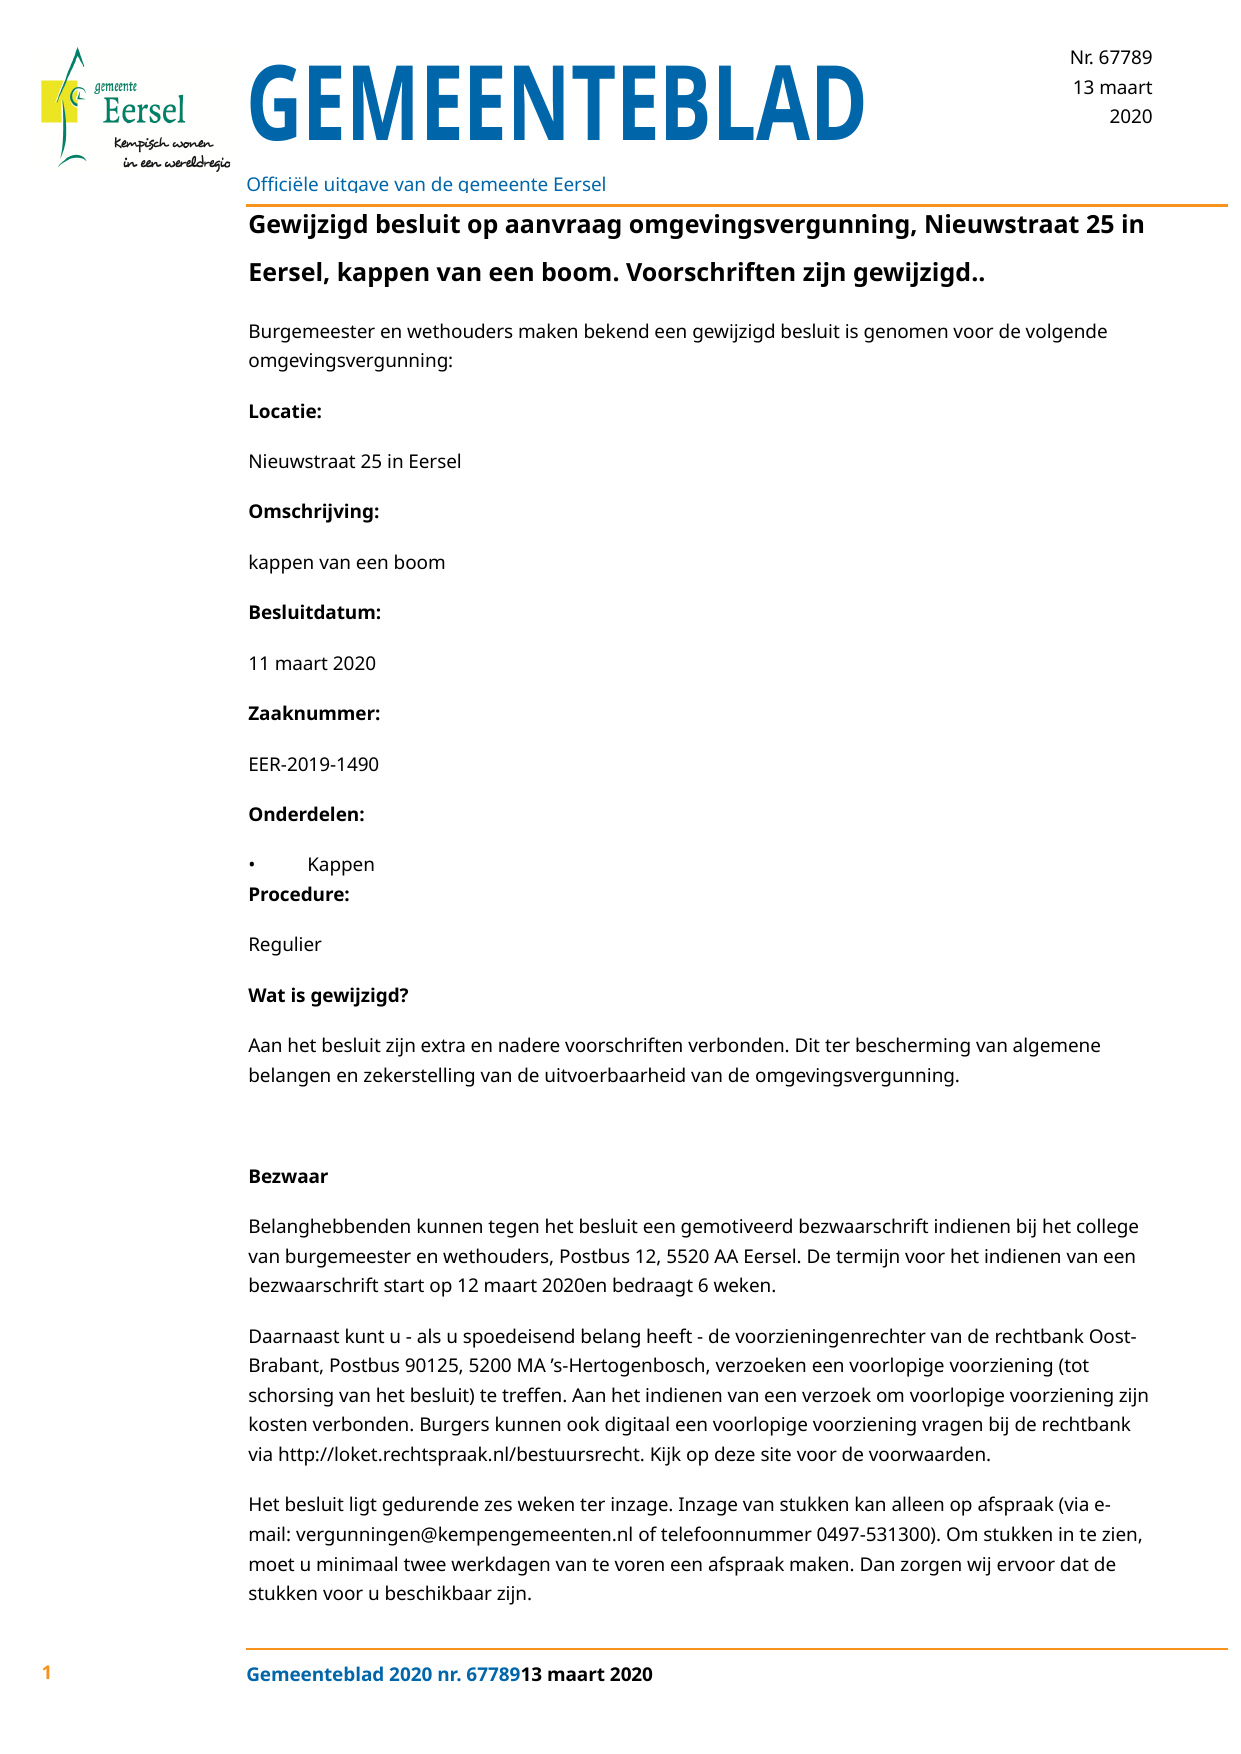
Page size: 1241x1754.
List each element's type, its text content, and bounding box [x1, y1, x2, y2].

text Aan het besluit zijn extra en nadere voorschriften verbonden. Dit ter bescherming van algemene belangen en zekerstelling van de uitvoerbaarheid van de omgevingsvergunning. [248, 1032, 1152, 1088]
text Omschrijving: [248, 499, 1152, 524]
text Bezwaar [248, 1163, 1152, 1189]
text Nieuwstraat 25 in Eersel [248, 448, 1152, 474]
picture [41, 47, 231, 172]
text 11 maart 2020 [248, 650, 1152, 676]
text Gewijzigd besluit op aanvraag omgevingsvergunning, Nieuwstraat 25 in Eersel, kappen van een boom. Voorschriften zijn gewijzigd.. [248, 207, 1152, 288]
text kappen van een boom [248, 549, 1152, 575]
text Procedure: [248, 881, 1152, 907]
list Kappen [248, 852, 1152, 877]
text Belanghebbenden kunnen tegen het besluit een gemotiveerd bezwaarschrift indienen bij het college van burgemeester en wethouders, Postbus 12, 5520 AA Eersel. De termijn voor het indienen van een bezwaarschrift start op 12 maart 2020en bedraagt 6 weken. [248, 1213, 1152, 1298]
text Locatie: [248, 398, 1152, 424]
text Regulier [248, 932, 1152, 957]
text Zaaknummer: [248, 700, 1152, 726]
text Het besluit ligt gedurende zes weken ter inzage. Inzage van stukken kan alleen op afspraak (via e-mail: vergunningen@kempengemeenten.nl of telefoonnummer 0497-531300). Om stukken in te zien, moet u minimaal twee werkdagen van te voren een afspraak maken. Dan zorgen wij ervoor dat de stukken voor u beschikbaar zijn. [248, 1492, 1152, 1606]
text EER-2019-1490 [248, 751, 1152, 777]
text Wat is gewijzigd? [248, 982, 1152, 1008]
text Daarnaast kunt u - als u spoedeisend belang heeft - de voorzieningenrechter van de rechtbank Oost-Brabant, Postbus 90125, 5200 MA ’s-Hertogenbosch, verzoeken een voorlopige voorziening (tot schorsing van het besluit) te treffen. Aan het indienen van een verzoek om voorlopige voorziening zijn kosten verbonden. Burgers kunnen ook digitaal een voorlopige voorziening vragen bij de rechtbank via http://loket.rechtspraak.nl/bestuursrecht. Kijk op deze site voor de voorwaarden. [248, 1323, 1152, 1467]
text Burgemeester en wethouders maken bekend een gewijzigd besluit is genomen voor de volgende omgevingsvergunning: [248, 318, 1152, 373]
text Besluitdatum: [248, 599, 1152, 625]
text Onderdelen: [248, 801, 1152, 827]
